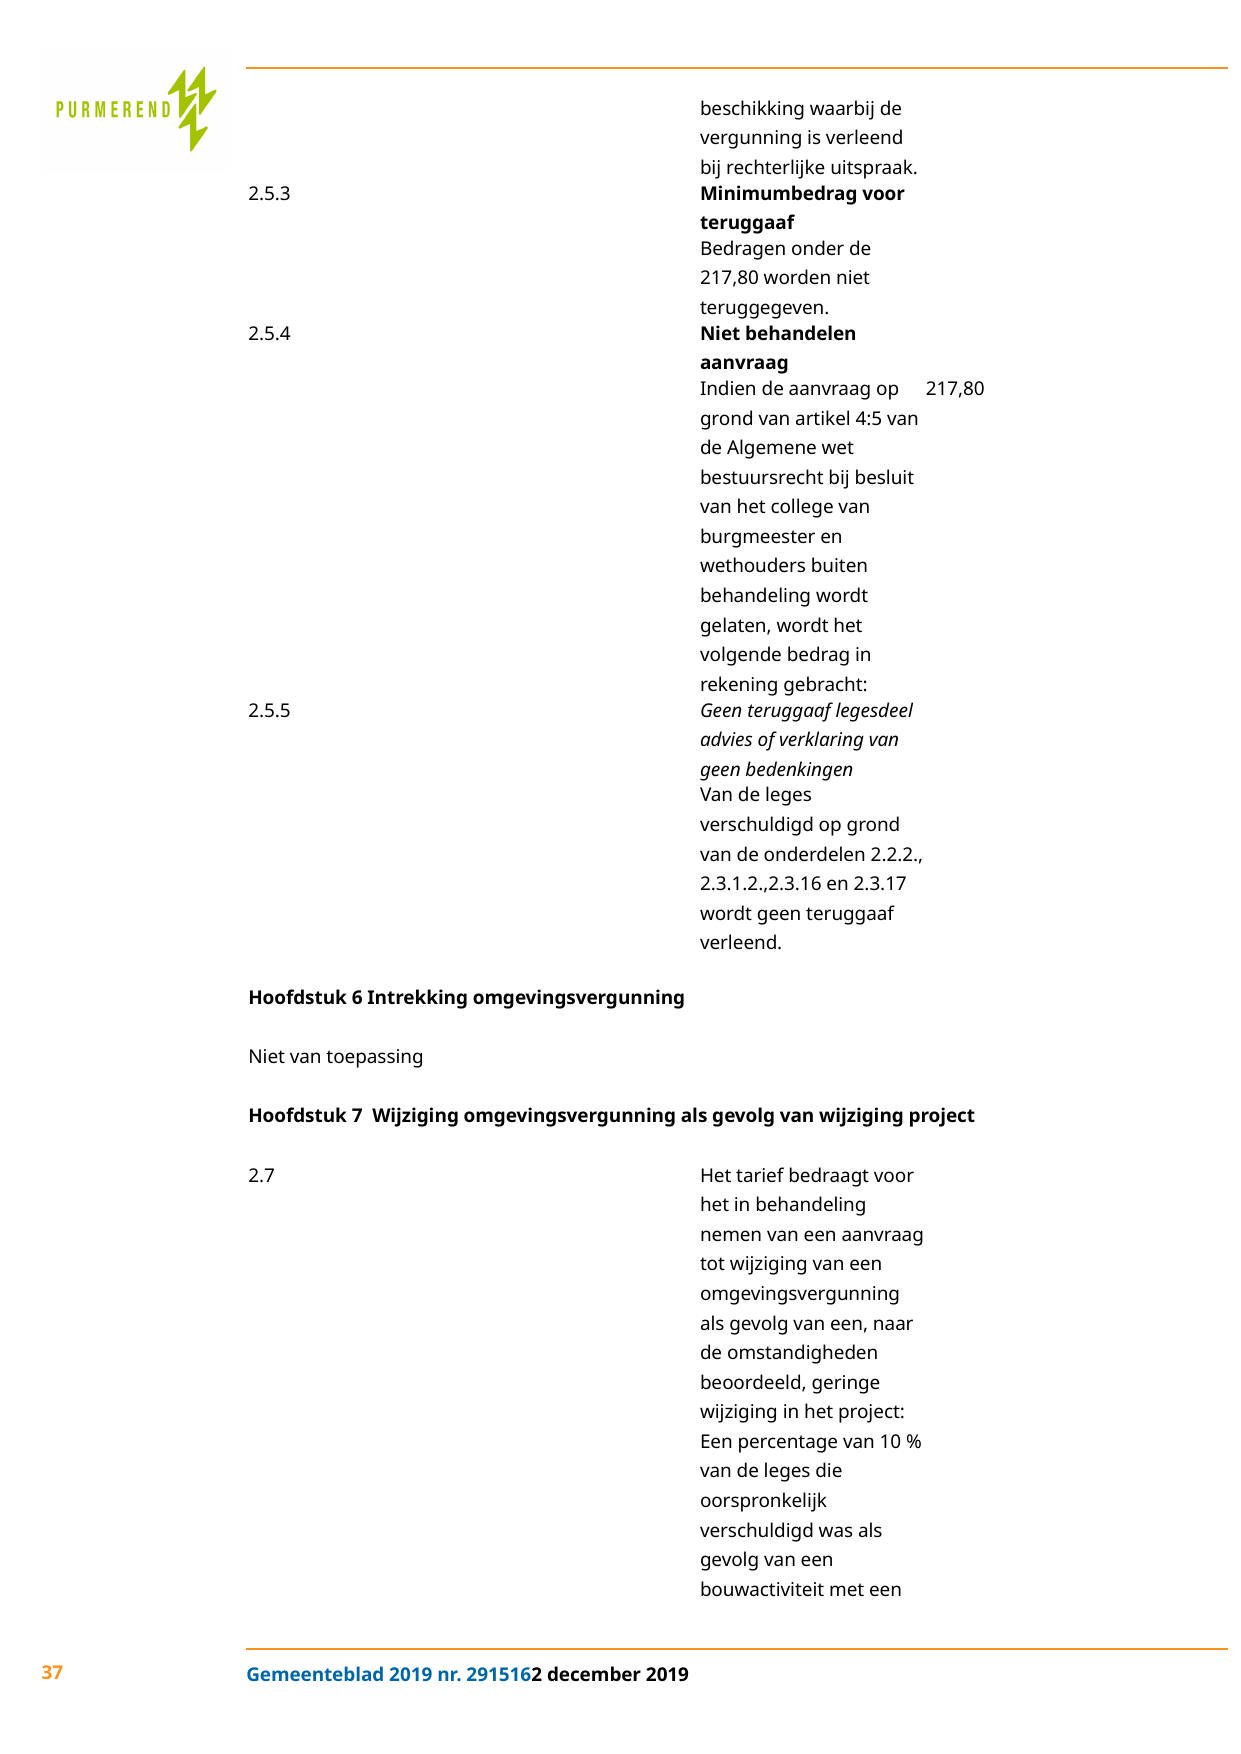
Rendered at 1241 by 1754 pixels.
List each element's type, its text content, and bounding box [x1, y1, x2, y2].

table_cell Niet behandelen aanvraag [700, 320, 926, 375]
table_cell [474, 375, 700, 697]
table_header 2.7 [248, 1162, 474, 1602]
table_cell Bedragen onder de 217,80 worden niet teruggegeven. [700, 235, 926, 320]
table_cell 2.5.4 [248, 320, 474, 375]
table_cell [248, 375, 474, 697]
table_cell [926, 235, 1152, 320]
table_cell [474, 320, 700, 375]
table_cell beschikking waarbij de vergunning is verleend bij rechterlijke uitspraak. [700, 95, 926, 180]
table_cell [926, 95, 1152, 180]
table_cell [248, 955, 474, 981]
table_cell Van de leges verschuldigd op grond van de onderdelen 2.2.2., 2.3.1.2.,2.3.16 en 2.3.17 wordt geen teruggaaf verleend. [700, 782, 926, 955]
table_cell [926, 782, 1152, 955]
table_header [926, 1162, 1152, 1602]
table_cell [700, 955, 926, 981]
table_cell [474, 955, 700, 981]
table_header Het tarief bedraagt voor het in behandeling nemen van een aanvraag tot wijziging van een omgevingsvergunning als gevolg van een, naar de omstandigheden beoordeeld, geringe wijziging in het project: Een percentage van 10 % van de leges die oorspronkelijk verschuldigd was als gevolg van een bouwactiviteit met een [700, 1162, 926, 1602]
table_header [474, 1162, 700, 1602]
table_cell [248, 95, 474, 180]
text Niet van toepassing [248, 1043, 1152, 1069]
table_cell [926, 955, 1152, 981]
table_cell [474, 95, 700, 180]
table_cell 217,80 [926, 375, 1152, 697]
table_cell [474, 697, 700, 782]
table_cell [474, 782, 700, 955]
table_cell [926, 697, 1152, 782]
table_cell [926, 180, 1152, 235]
table_cell [474, 235, 700, 320]
table_cell [926, 320, 1152, 375]
table_cell 2.5.3 [248, 180, 474, 235]
table_cell Geen teruggaaf legesdeel advies of verklaring van geen bedenkingen [700, 697, 926, 782]
picture [41, 47, 231, 172]
table_cell [248, 782, 474, 955]
table_cell Indien de aanvraag op grond van artikel 4:5 van de Algemene wet bestuursrecht bij besluit van het college van burgmeester en wethouders buiten behandeling wordt gelaten, wordt het volgende bedrag in rekening gebracht: [700, 375, 926, 697]
table_cell [248, 235, 474, 320]
table_cell 2.5.5 [248, 697, 474, 782]
table_cell Minimumbedrag voor teruggaaf [700, 180, 926, 235]
table_cell [474, 180, 700, 235]
text Hoofdstuk 6 Intrekking omgevingsvergunning [248, 984, 1152, 1010]
text Hoofdstuk 7 Wijziging omgevingsvergunning als gevolg van wijziging project [248, 1103, 1152, 1128]
